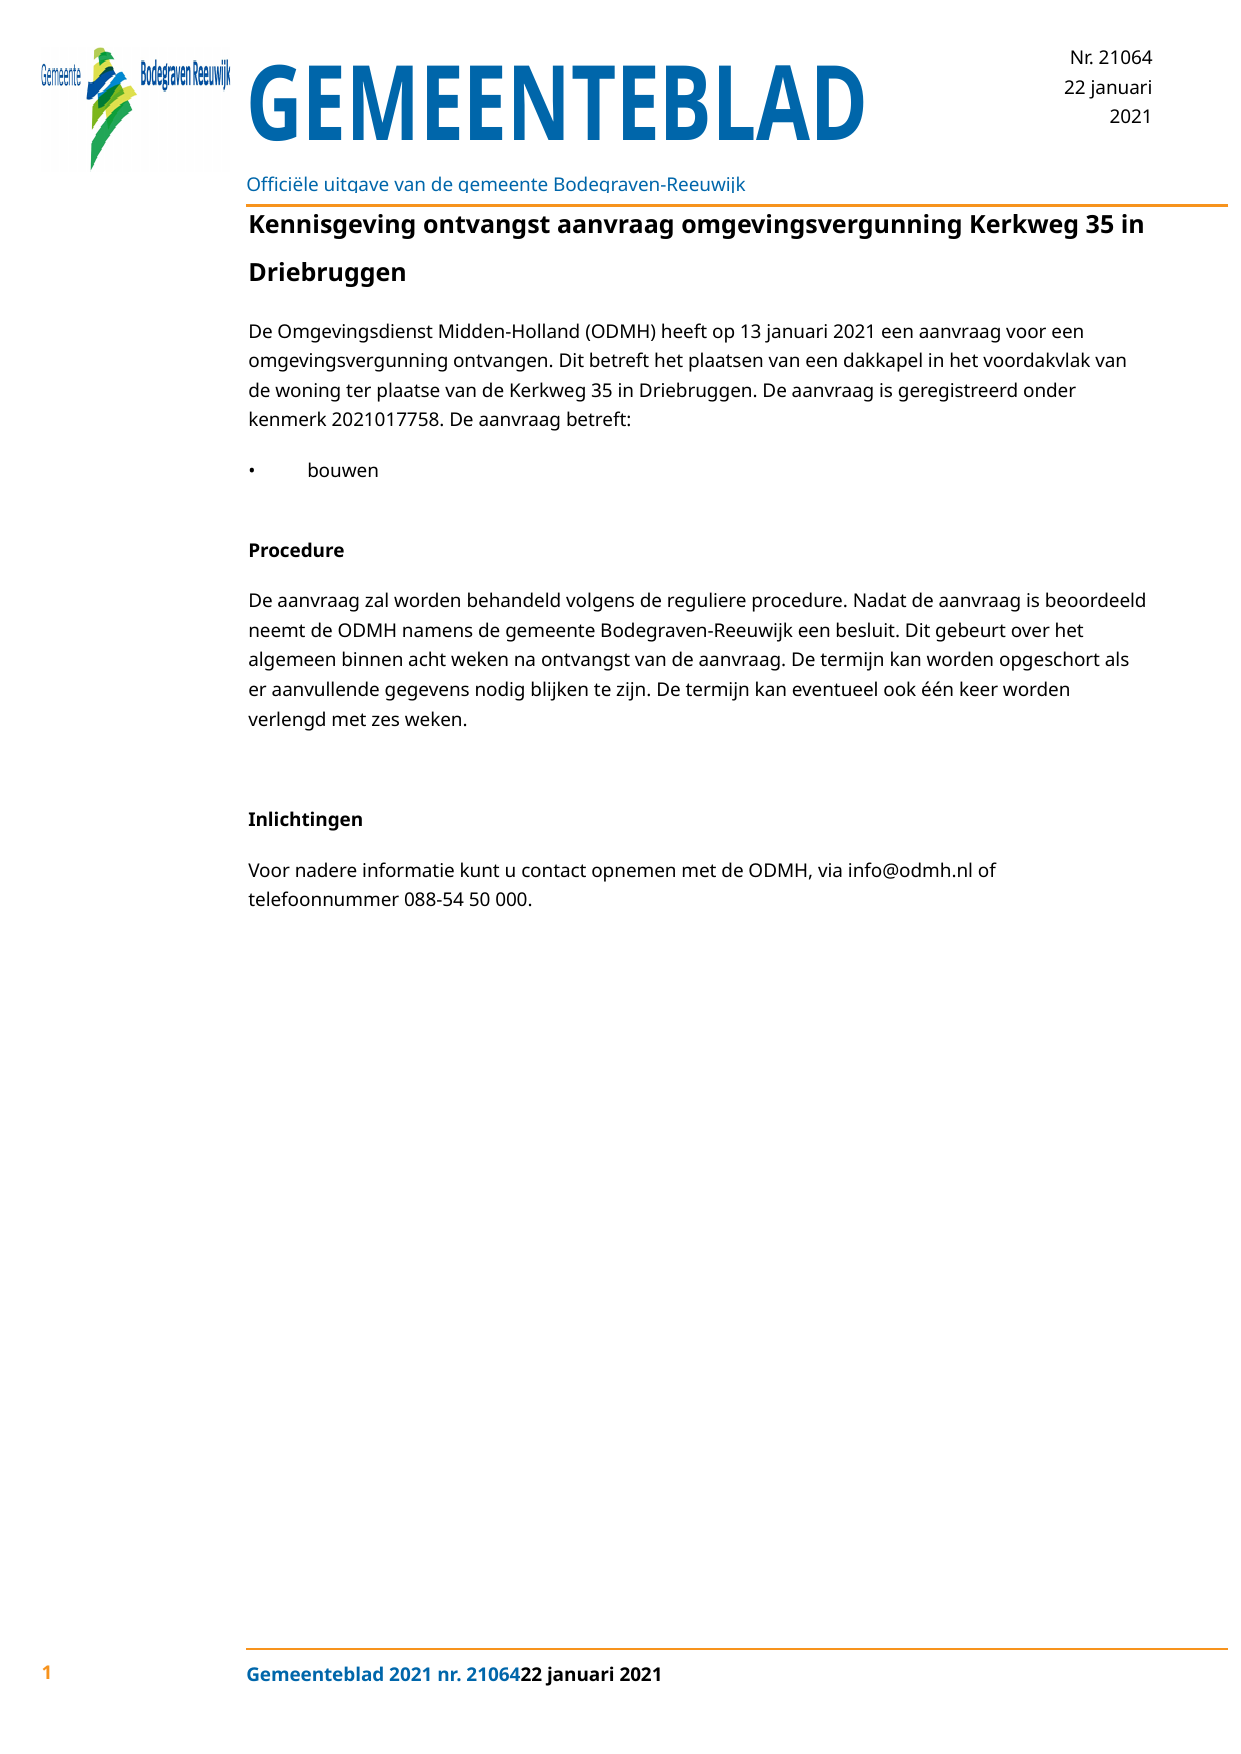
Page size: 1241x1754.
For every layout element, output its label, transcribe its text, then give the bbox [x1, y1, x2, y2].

text De Omgevingsdienst Midden-Holland (ODMH) heeft op 13 januari 2021 een aanvraag voor een omgevingsvergunning ontvangen. Dit betreft het plaatsen van een dakkapel in het voordakvlak van de woning ter plaatse van de Kerkweg 35 in Driebruggen. De aanvraag is geregistreerd onder kenmerk 2021017758. De aanvraag betreft: [248, 318, 1152, 432]
text Inlichtingen [248, 807, 1152, 832]
text Kennisgeving ontvangst aanvraag omgevingsvergunning Kerkweg 35 in Driebruggen [248, 207, 1152, 288]
text De aanvraag zal worden behandeld volgens de reguliere procedure. Nadat de aanvraag is beoordeeld neemt de ODMH namens de gemeente Bodegraven-Reeuwijk een besluit. Dit gebeurt over het algemeen binnen acht weken na ontvangst van de aanvraag. De termijn kan worden opgeschort als er aanvullende gegevens nodig blijken te zijn. De termijn kan eventueel ook één keer worden verlengd met zes weken. [248, 587, 1152, 732]
text Procedure [248, 537, 1152, 563]
list bouwen [248, 457, 1152, 483]
text Voor nadere informatie kunt u contact opnemen met de ODMH, via info@odmh.nl of telefoonnummer 088-54 50 000. [248, 857, 1152, 912]
picture [41, 47, 231, 172]
